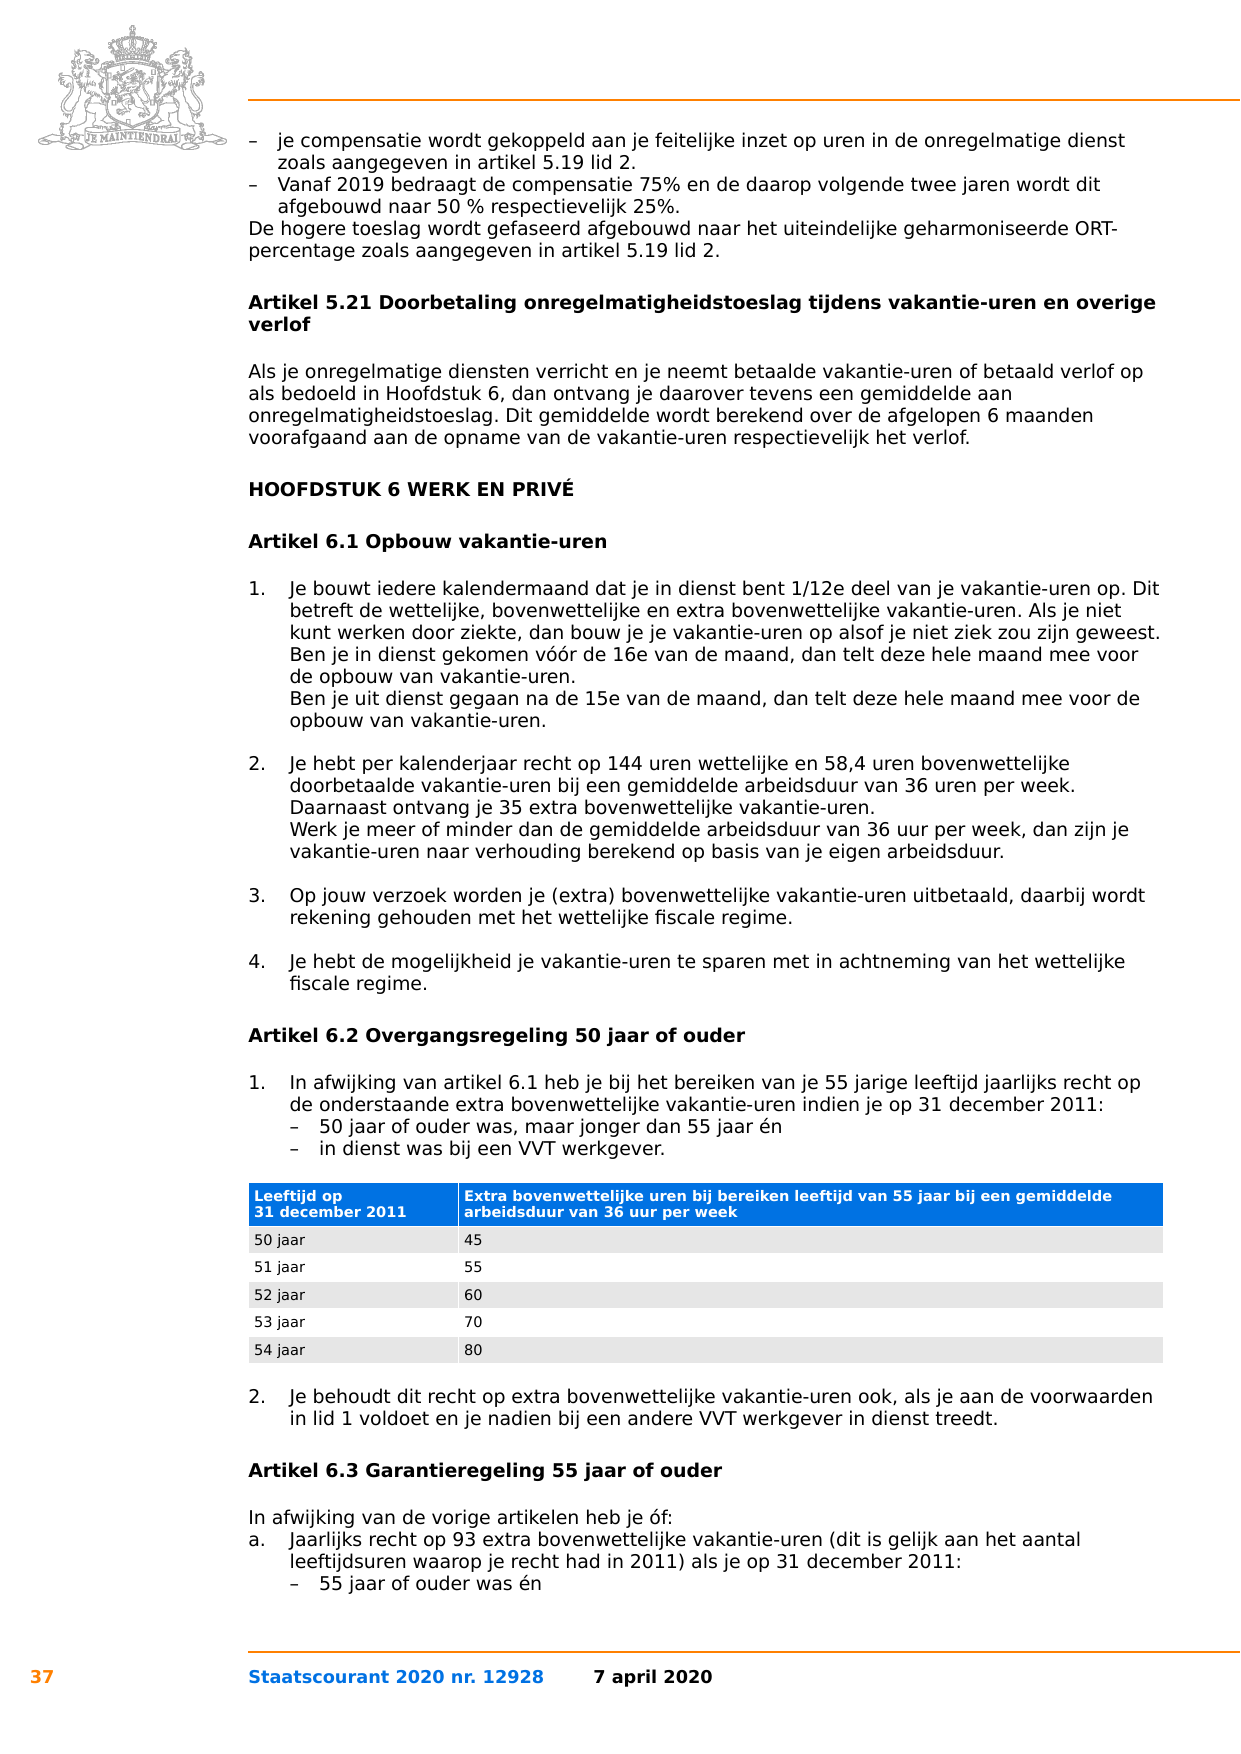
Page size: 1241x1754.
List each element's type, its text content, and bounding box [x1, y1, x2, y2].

text De hogere toeslag wordt gefaseerd afgebouwd naar het uiteindelijke geharmoniseerde ORT-percentage zoals aangegeven in artikel 5.19 lid 2. [248, 218, 1163, 262]
table_cell 53 jaar [249, 1309, 458, 1336]
text Als je onregelmatige diensten verricht en je neemt betaalde vakantie-uren of betaald verlof op als bedoeld in Hoofdstuk 6, dan ontvang je daarover tevens een gemiddelde aan onregelmatigheidstoeslag. Dit gemiddelde wordt berekend over de afgelopen 6 maanden voorafgaand aan de opname van de vakantie-uren respectievelijk het verlof. [248, 361, 1163, 449]
subtitle Artikel 5.21 Doorbetaling onregelmatigheidstoeslag tijdens vakantie-uren en overige verlof [248, 292, 1163, 336]
subtitle Artikel 6.1 Opbouw vakantie-uren [248, 531, 1163, 553]
text 1. In afwijking van artikel 6.1 heb je bij het bereiken van je 55 jarige leeftijd jaarlijks recht op de onderstaande extra bovenwettelijke vakantie-uren indien je op 31 december 2011: [248, 1072, 1163, 1116]
text – 55 jaar of ouder was én [289, 1573, 1163, 1595]
text Werk je meer of minder dan de gemiddelde arbeidsduur van 36 uur per week, dan zijn je vakantie-uren naar verhouding berekend op basis van je eigen arbeidsduur. [289, 819, 1163, 863]
text Ben je in dienst gekomen vóór de 16e van de maand, dan telt deze hele maand mee voor de opbouw van vakantie-uren. [289, 643, 1163, 687]
subtitle Artikel 6.2 Overgangsregeling 50 jaar of ouder [248, 1025, 1163, 1047]
table_cell 80 [459, 1337, 1163, 1363]
text 4. Je hebt de mogelijkheid je vakantie-uren te sparen met in achtneming van het wettelijke fiscale regime. [248, 951, 1163, 995]
text Daarnaast ontvang je 35 extra bovenwettelijke vakantie-uren. [289, 797, 1163, 819]
table_cell 55 [459, 1255, 1163, 1281]
text Ben je uit dienst gegaan na de 15e van de maand, dan telt deze hele maand mee voor de opbouw van vakantie-uren. [289, 687, 1163, 731]
subtitle Artikel 6.3 Garantieregeling 55 jaar of ouder [248, 1460, 1163, 1482]
table_cell 54 jaar [249, 1337, 458, 1363]
table_header Extra bovenwettelijke uren bij bereiken leeftijd van 55 jaar bij een gemiddelde arbeidsduur van 36 uur per week [459, 1183, 1163, 1226]
picture [38, 25, 227, 150]
table_cell 45 [459, 1227, 1163, 1253]
table_cell 51 jaar [249, 1255, 458, 1281]
table_cell 50 jaar [249, 1227, 458, 1253]
table_header Leeftijd op 31 december 2011 [249, 1183, 458, 1226]
text In afwijking van de vorige artikelen heb je óf: [248, 1507, 1163, 1529]
text – je compensatie wordt gekoppeld aan je feitelijke inzet op uren in de onregelmatige dienst zoals aangegeven in artikel 5.19 lid 2. [248, 130, 1163, 174]
table_cell 60 [459, 1282, 1163, 1308]
text 2. Je behoudt dit recht op extra bovenwettelijke vakantie-uren ook, als je aan de voorwaarden in lid 1 voldoet en je nadien bij een andere VVT werkgever in dienst treedt. [248, 1386, 1163, 1430]
text – in dienst was bij een VVT werkgever. [289, 1138, 1163, 1160]
subtitle HOOFDSTUK 6 WERK EN PRIVÉ [248, 479, 1163, 501]
text 3. Op jouw verzoek worden je (extra) bovenwettelijke vakantie-uren uitbetaald, daarbij wordt rekening gehouden met het wettelijke fiscale regime. [248, 885, 1163, 929]
table_cell 52 jaar [249, 1282, 458, 1308]
text – Vanaf 2019 bedraagt de compensatie 75% en de daarop volgende twee jaren wordt dit afgebouwd naar 50 % respectievelijk 25%. [248, 174, 1163, 218]
text – 50 jaar of ouder was, maar jonger dan 55 jaar én [289, 1116, 1163, 1138]
text 2. Je hebt per kalenderjaar recht op 144 uren wettelijke en 58,4 uren bovenwettelijke doorbetaalde vakantie-uren bij een gemiddelde arbeidsduur van 36 uren per week. [248, 753, 1163, 797]
text a. Jaarlijks recht op 93 extra bovenwettelijke vakantie-uren (dit is gelijk aan het aantal leeftijdsuren waarop je recht had in 2011) als je op 31 december 2011: [248, 1529, 1163, 1573]
table_cell 70 [459, 1309, 1163, 1336]
text 1. Je bouwt iedere kalendermaand dat je in dienst bent 1/12e deel van je vakantie-uren op. Dit betreft de wettelijke, bovenwettelijke en extra bovenwettelijke vakantie-uren. Als je niet kunt werken door ziekte, dan bouw je je vakantie-uren op alsof je niet ziek zou zijn geweest. [248, 578, 1163, 643]
